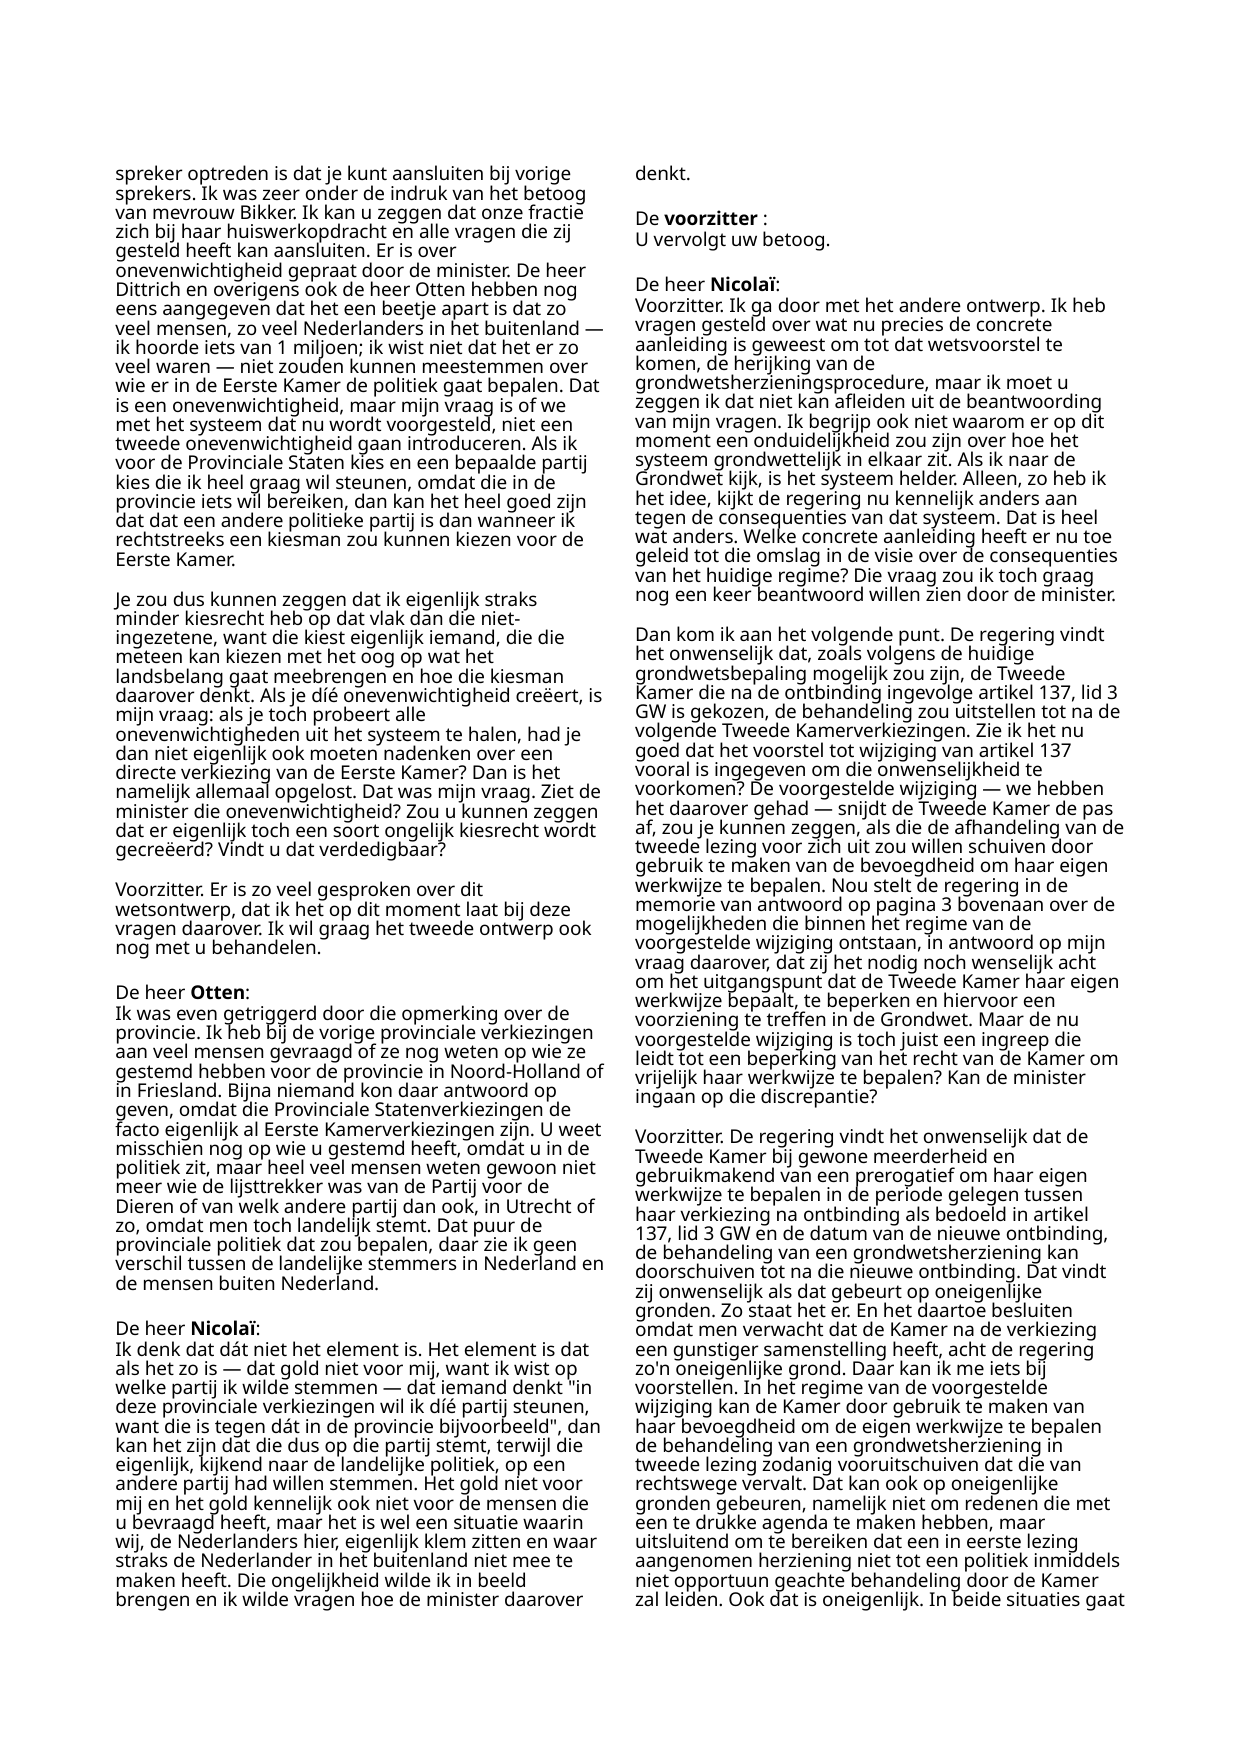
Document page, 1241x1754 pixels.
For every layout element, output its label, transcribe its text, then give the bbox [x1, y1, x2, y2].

text U vervolgt uw betoog. [635, 231, 1125, 250]
text Voorzitter. Ik ga door met het andere ontwerp. Ik heb vragen gesteld over wat nu precies de concrete aanleiding is geweest om tot dat wetsvoorstel te komen, de herijking van de grondwetsherzieningsprocedure, maar ik moet u zeggen ik dat niet kan afleiden uit de beantwoording van mijn vragen. Ik begrijp ook niet waarom er op dit moment een onduidelijkheid zou zijn over hoe het systeem grondwettelijk in elkaar zit. Als ik naar de Grondwet kijk, is het systeem helder. Alleen, zo heb ik het idee, kijkt de regering nu kennelijk anders aan tegen de consequenties van dat systeem. Dat is heel wat anders. Welke concrete aanleiding heeft er nu toe geleid tot die omslag in de visie over de consequenties van het huidige regime? Die vraag zou ik toch graag nog een keer beantwoord willen zien door de minister. [635, 297, 1125, 605]
text spreker optreden is dat je kunt aansluiten bij vorige sprekers. Ik was zeer onder de indruk van het betoog van mevrouw Bikker. Ik kan u zeggen dat onze fractie zich bij haar huiswerkopdracht en alle vragen die zij gesteld heeft kan aansluiten. Er is over onevenwichtigheid gepraat door de minister. De heer Dittrich en overigens ook de heer Otten hebben nog eens aangegeven dat het een beetje apart is dat zo veel mensen, zo veel Nederlanders in het buitenland — ik hoorde iets van 1 miljoen; ik wist niet dat het er zo veel waren — niet zouden kunnen meestemmen over wie er in de Eerste Kamer de politiek gaat bepalen. Dat is een onevenwichtigheid, maar mijn vraag is of we met het systeem dat nu wordt voorgesteld, niet een tweede onevenwichtigheid gaan introduceren. Als ik voor de Provinciale Staten kies en een bepaalde partij kies die ik heel graag wil steunen, omdat die in de provincie iets wil bereiken, dan kan het heel goed zijn dat dat een andere politieke partij is dan wanneer ik rechtstreeks een kiesman zou kunnen kiezen voor de Eerste Kamer. [115, 165, 605, 570]
text De voorzitter : [635, 205, 1125, 231]
text Ik was even getriggerd door die opmerking over de provincie. Ik heb bij de vorige provinciale verkiezingen aan veel mensen gevraagd of ze nog weten op wie ze gestemd hebben voor de provincie in Noord-Holland of in Friesland. Bijna niemand kon daar antwoord op geven, omdat die Provinciale Statenverkiezingen de facto eigenlijk al Eerste Kamerverkiezingen zijn. U weet misschien nog op wie u gestemd heeft, omdat u in de politiek zit, maar heel veel mensen weten gewoon niet meer wie de lijsttrekker was van de Partij voor de Dieren of van welk andere partij dan ook, in Utrecht of zo, omdat men toch landelijk stemt. Dat puur de provinciale politiek dat zou bepalen, daar zie ik geen verschil tussen de landelijke stemmers in Nederland en de mensen buiten Nederland. [115, 1005, 605, 1294]
text De heer Otten: [115, 979, 605, 1005]
text De heer Nicolaï: [115, 1315, 605, 1341]
text Je zou dus kunnen zeggen dat ik eigenlijk straks minder kiesrecht heb op dat vlak dan die niet-ingezetene, want die kiest eigenlijk iemand, die die meteen kan kiezen met het oog op wat het landsbelang gaat meebrengen en hoe die kiesman daarover denkt. Als je díé onevenwichtigheid creëert, is mijn vraag: als je toch probeert alle onevenwichtigheden uit het systeem te halen, had je dan niet eigenlijk ook moeten nadenken over een directe verkiezing van de Eerste Kamer? Dan is het namelijk allemaal opgelost. Dat was mijn vraag. Ziet de minister die onevenwichtigheid? Zou u kunnen zeggen dat er eigenlijk toch een soort ongelijk kiesrecht wordt gecreëerd? Vindt u dat verdedigbaar? [115, 591, 605, 861]
text Ik denk dat dát niet het element is. Het element is dat als het zo is — dat gold niet voor mij, want ik wist op welke partij ik wilde stemmen — dat iemand denkt "in deze provinciale verkiezingen wil ik díé partij steunen, want die is tegen dát in de provincie bijvoorbeeld", dan kan het zijn dat die dus op die partij stemt, terwijl die eigenlijk, kijkend naar de landelijke politiek, op een andere partij had willen stemmen. Het gold niet voor mij en het gold kennelijk ook niet voor de mensen die u bevraagd heeft, maar het is wel een situatie waarin wij, de Nederlanders hier, eigenlijk klem zitten en waar straks de Nederlander in het buitenland niet mee te maken heeft. Die ongelijkheid wilde ik in beeld brengen en ik wilde vragen hoe de minister daarover [115, 1341, 605, 1610]
text Voorzitter. Er is zo veel gesproken over dit wetsontwerp, dat ik het op dit moment laat bij deze vragen daarover. Ik wil graag het tweede ontwerp ook nog met u behandelen. [115, 881, 605, 958]
text denkt. [635, 165, 1125, 184]
text Voorzitter. De regering vindt het onwenselijk dat de Tweede Kamer bij gewone meerderheid en gebruikmakend van een prerogatief om haar eigen werkwijze te bepalen in de periode gelegen tussen haar verkiezing na ontbinding als bedoeld in artikel 137, lid 3 GW en de datum van de nieuwe ontbinding, de behandeling van een grondwetsherziening kan doorschuiven tot na die nieuwe ontbinding. Dat vindt zij onwenselijk als dat gebeurt op oneigenlijke gronden. Zo staat het er. En het daartoe besluiten omdat men verwacht dat de Kamer na de verkiezing een gunstiger samenstelling heeft, acht de regering zo'n oneigenlijke grond. Daar kan ik me iets bij voorstellen. In het regime van de voorgestelde wijziging kan de Kamer door gebruik te maken van haar bevoegdheid om de eigen werkwijze te bepalen de behandeling van een grondwetsherziening in tweede lezing zodanig vooruitschuiven dat die van rechtswege vervalt. Dat kan ook op oneigenlijke gronden gebeuren, namelijk niet om redenen die met een te drukke agenda te maken hebben, maar uitsluitend om te bereiken dat een in eerste lezing aangenomen herziening niet tot een politiek inmiddels niet opportuun geachte behandeling door de Kamer zal leiden. Ook dat is oneigenlijk. In beide situaties gaat [635, 1128, 1125, 1610]
text Dan kom ik aan het volgende punt. De regering vindt het onwenselijk dat, zoals volgens de huidige grondwetsbepaling mogelijk zou zijn, de Tweede Kamer die na de ontbinding ingevolge artikel 137, lid 3 GW is gekozen, de behandeling zou uitstellen tot na de volgende Tweede Kamerverkiezingen. Zie ik het nu goed dat het voorstel tot wijziging van artikel 137 vooral is ingegeven om die onwenselijkheid te voorkomen? De voorgestelde wijziging — we hebben het daarover gehad — snijdt de Tweede Kamer de pas af, zou je kunnen zeggen, als die de afhandeling van de tweede lezing voor zich uit zou willen schuiven door gebruik te maken van de bevoegdheid om haar eigen werkwijze te bepalen. Nou stelt de regering in de memorie van antwoord op pagina 3 bovenaan over de mogelijkheden die binnen het regime van de voorgestelde wijziging ontstaan, in antwoord op mijn vraag daarover, dat zij het nodig noch wenselijk acht om het uitgangspunt dat de Tweede Kamer haar eigen werkwijze bepaalt, te beperken en hiervoor een voorziening te treffen in de Grondwet. Maar de nu voorgestelde wijziging is toch juist een ingreep die leidt tot een beperking van het recht van de Kamer om vrijelijk haar werkwijze te bepalen? Kan de minister ingaan op die discrepantie? [635, 626, 1125, 1108]
text De heer Nicolaï: [635, 271, 1125, 297]
